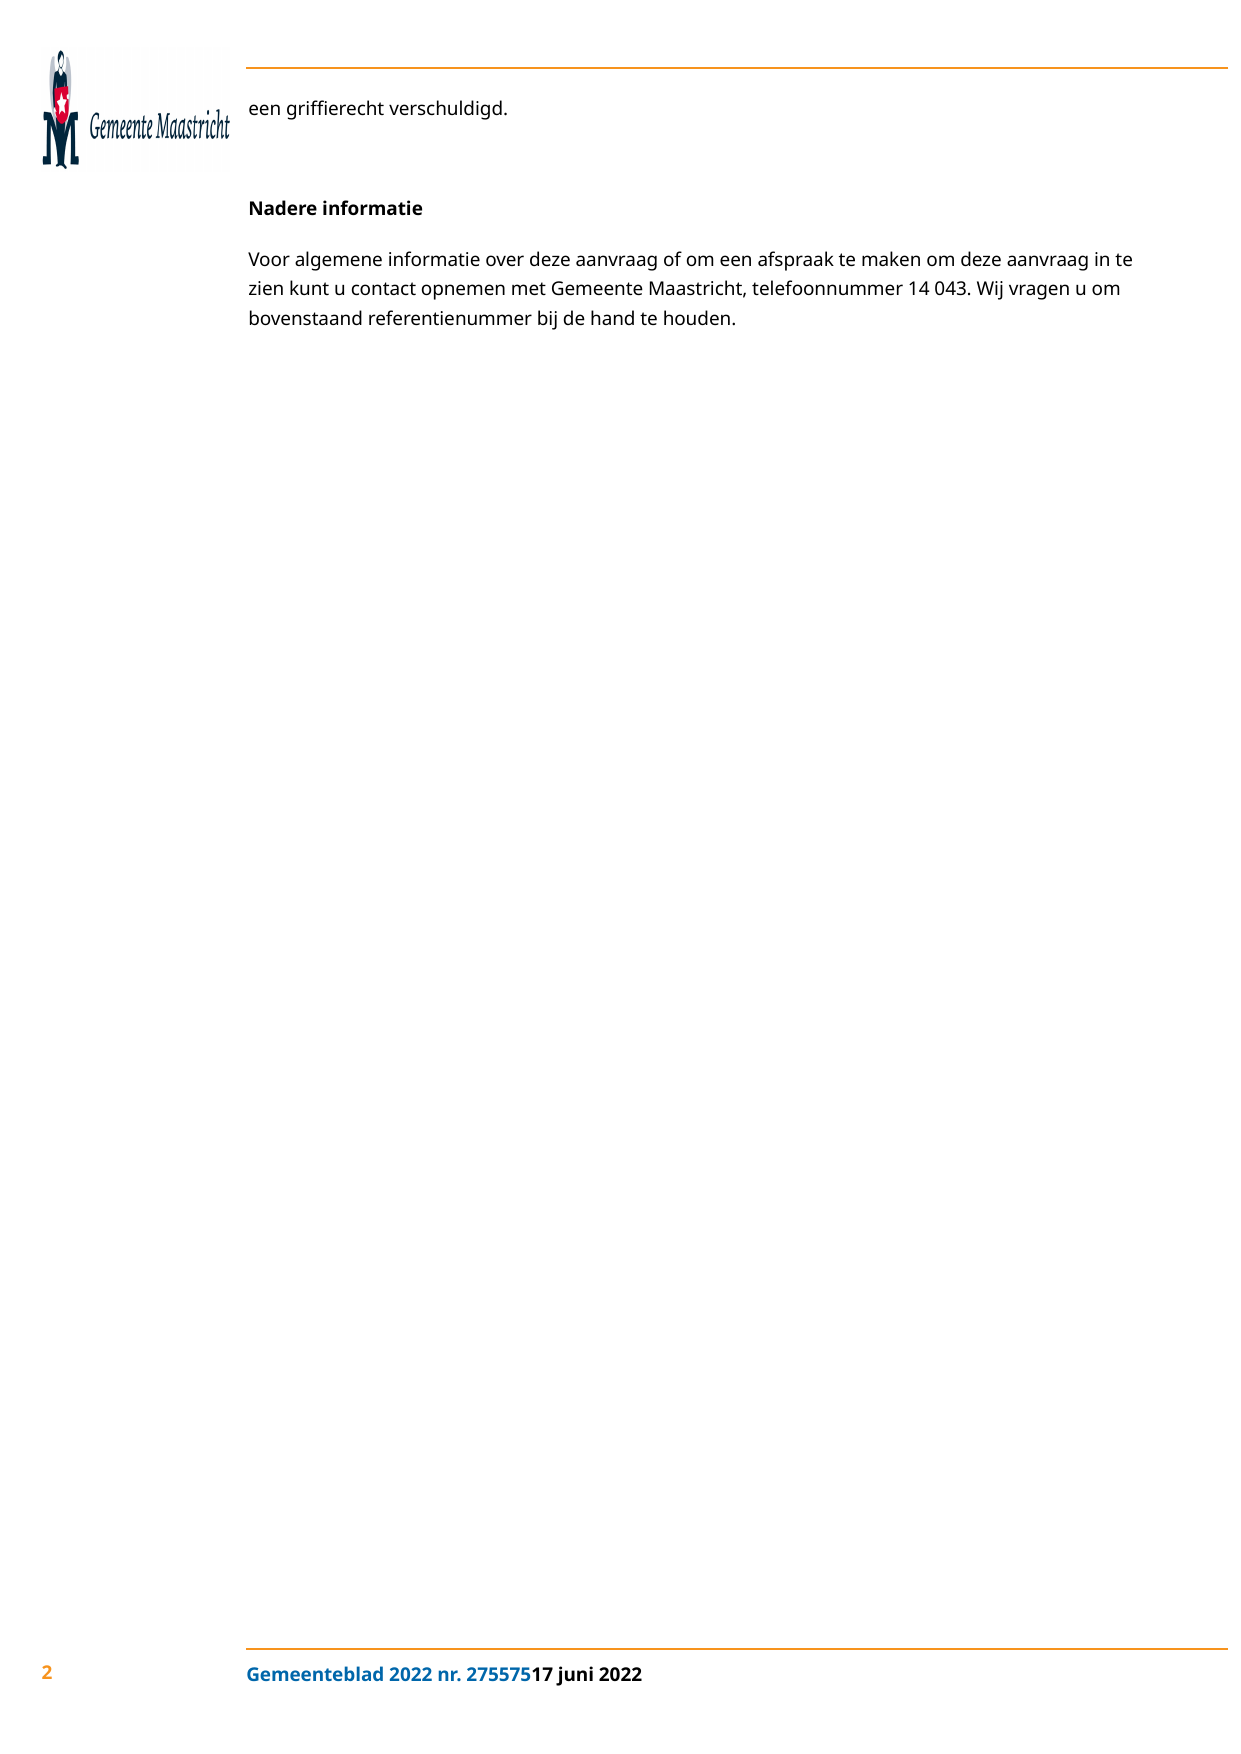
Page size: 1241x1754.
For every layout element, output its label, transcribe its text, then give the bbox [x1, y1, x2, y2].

picture [41, 47, 231, 172]
text Voor algemene informatie over deze aanvraag of om een afspraak te maken om deze aanvraag in te zien kunt u contact opnemen met Gemeente Maastricht, telefoonnummer 14 043. Wij vragen u om bovenstaand referentienummer bij de hand te houden. [248, 246, 1152, 331]
text Nadere informatie [248, 196, 1152, 221]
text een griffierecht verschuldigd. [248, 95, 1152, 121]
